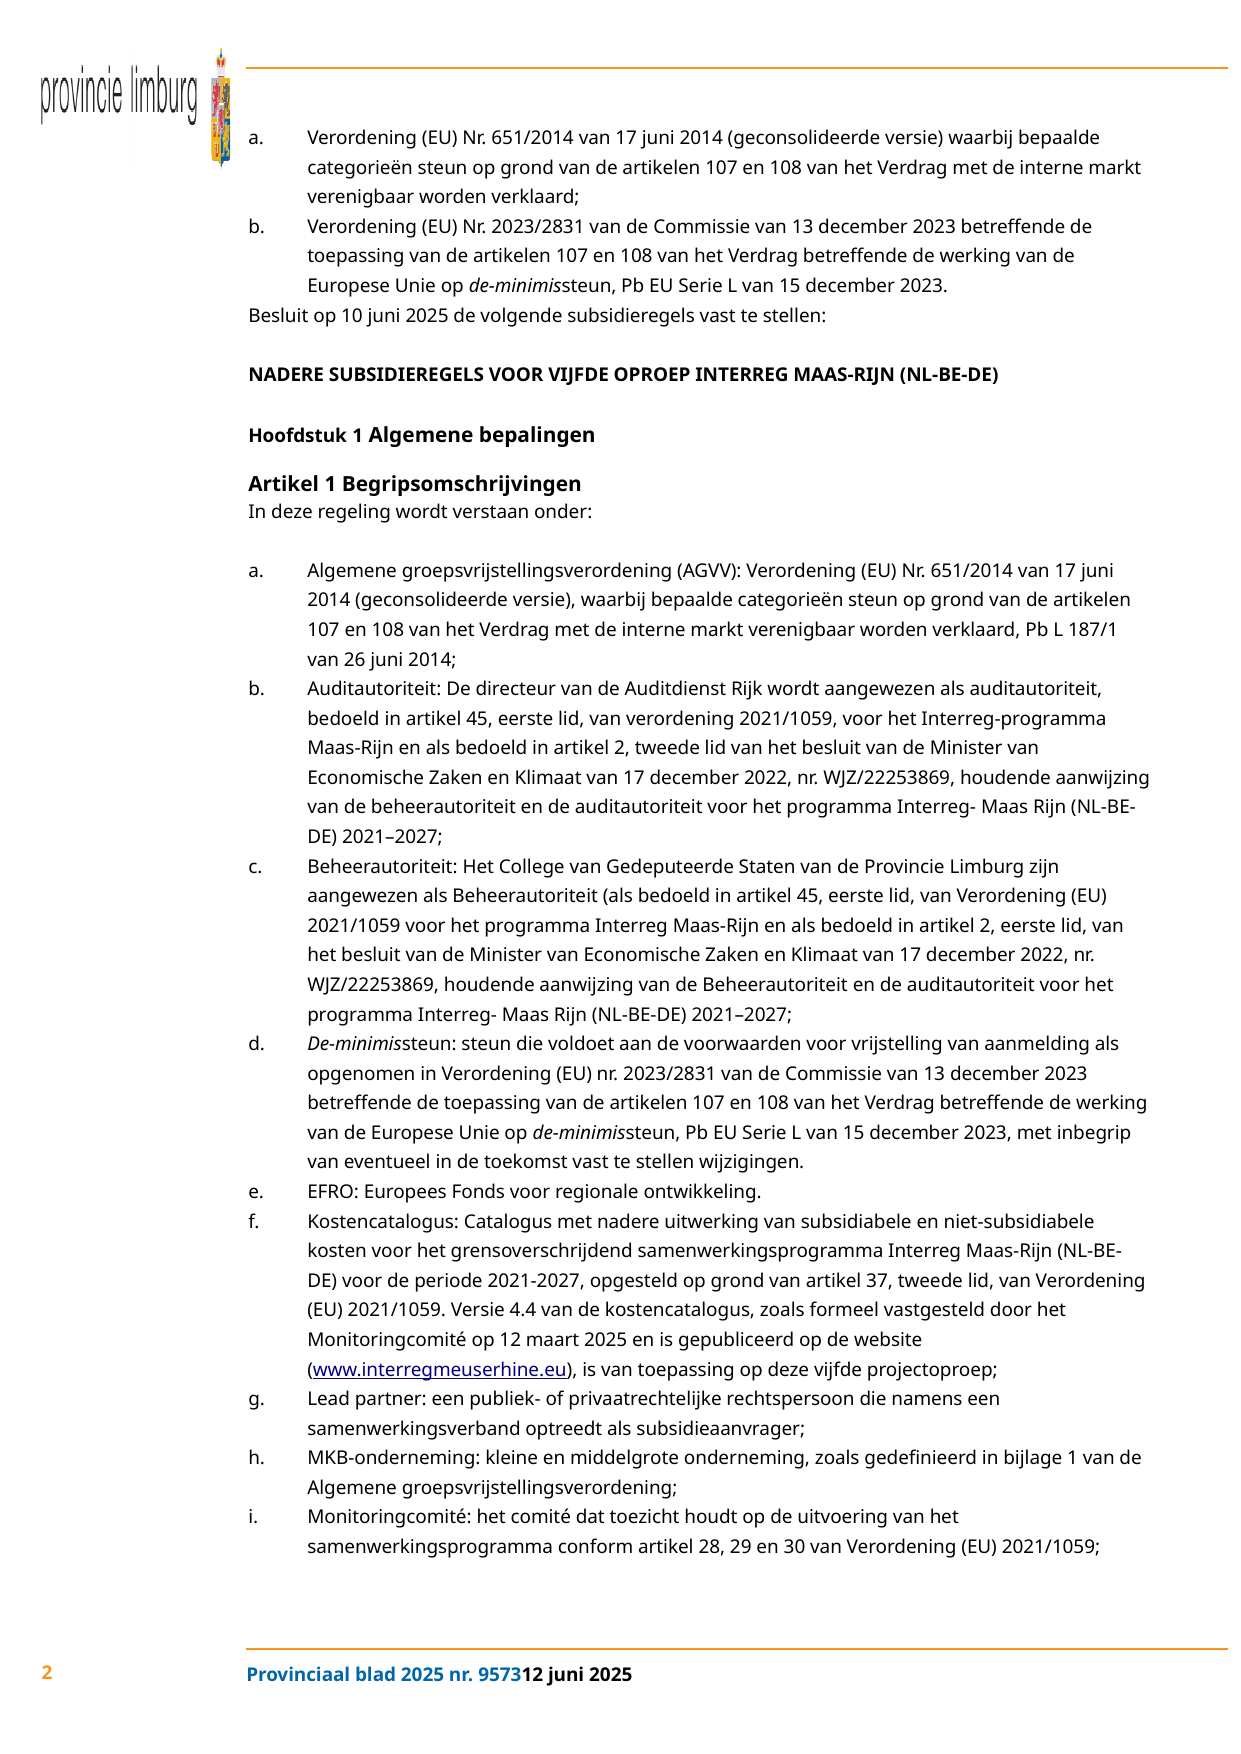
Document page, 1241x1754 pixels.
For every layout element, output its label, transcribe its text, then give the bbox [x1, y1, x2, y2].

text Artikel 1 Begripsomschrijvingen [248, 469, 1152, 498]
list Verordening (EU) Nr. 2023/2831 van de Commissie van 13 december 2023 betreffende de toepassing van de artikelen 107 en 108 van het Verdrag betreffende de werking van de Europese Unie op de-minimissteun, Pb EU Serie L van 15 december 2023. [248, 213, 1152, 298]
text Besluit op 10 juni 2025 de volgende subsidieregels vast te stellen: [248, 302, 1152, 328]
list EFRO: Europees Fonds voor regionale ontwikkeling. [248, 1178, 1152, 1204]
list Kostencatalogus: Catalogus met nadere uitwerking van subsidiabele en niet-subsidiabele kosten voor het grensoverschrijdend samenwerkingsprogramma Interreg Maas-Rijn (NL-BE-DE) voor de periode 2021-2027, opgesteld op grond van artikel 37, tweede lid, van Verordening (EU) 2021/1059. Versie 4.4 van de kostencatalogus, zoals formeel vastgesteld door het Monitoringcomité op 12 maart 2025 en is gepubliceerd op de website (www.interregmeuserhine.eu), is van toepassing op deze vijfde projectoproep; [248, 1208, 1152, 1382]
text In deze regeling wordt verstaan onder: [248, 498, 1152, 524]
list MKB-onderneming: kleine en middelgrote onderneming, zoals gedefinieerd in bijlage 1 van de Algemene groepsvrijstellingsverordening; [248, 1444, 1152, 1500]
picture [41, 47, 231, 172]
list Monitoringcomité: het comité dat toezicht houdt op de uitvoering van het samenwerkingsprogramma conform artikel 28, 29 en 30 van Verordening (EU) 2021/1059; [248, 1504, 1152, 1559]
list Lead partner: een publiek- of privaatrechtelijke rechtspersoon die namens een samenwerkingsverband optreedt als subsidieaanvrager; [248, 1385, 1152, 1441]
text NADERE SUBSIDIEREGELS VOOR VIJFDE OPROEP INTERREG MAAS-RIJN (NL-BE-DE) [248, 361, 1152, 387]
list Auditautoriteit: De directeur van de Auditdienst Rijk wordt aangewezen als auditautoriteit, bedoeld in artikel 45, eerste lid, van verordening 2021/1059, voor het Interreg-programma Maas-Rijn en als bedoeld in artikel 2, tweede lid van het besluit van de Minister van Economische Zaken en Klimaat van 17 december 2022, nr. WJZ/22253869, houdende aanwijzing van de beheerautoriteit en de auditautoriteit voor het programma Interreg- Maas Rijn (NL-BE-DE) 2021–2027; [248, 675, 1152, 849]
list Beheerautoriteit: Het College van Gedeputeerde Staten van de Provincie Limburg zijn aangewezen als Beheerautoriteit (als bedoeld in artikel 45, eerste lid, van Verordening (EU) 2021/1059 voor het programma Interreg Maas-Rijn en als bedoeld in artikel 2, eerste lid, van het besluit van de Minister van Economische Zaken en Klimaat van 17 december 2022, nr. WJZ/22253869, houdende aanwijzing van de Beheerautoriteit en de auditautoriteit voor het programma Interreg- Maas Rijn (NL-BE-DE) 2021–2027; [248, 853, 1152, 1027]
list Verordening (EU) Nr. 651/2014 van 17 juni 2014 (geconsolideerde versie) waarbij bepaalde categorieën steun op grond van de artikelen 107 en 108 van het Verdrag met de interne markt verenigbaar worden verklaard; [248, 124, 1152, 209]
list Algemene groepsvrijstellingsverordening (AGVV): Verordening (EU) Nr. 651/2014 van 17 juni 2014 (geconsolideerde versie), waarbij bepaalde categorieën steun op grond van de artikelen 107 en 108 van het Verdrag met de interne markt verenigbaar worden verklaard, Pb L 187/1 van 26 juni 2014; [248, 557, 1152, 672]
text Hoofdstuk 1 Algemene bepalingen [248, 420, 1152, 449]
list De-minimissteun: steun die voldoet aan de voorwaarden voor vrijstelling van aanmelding als opgenomen in Verordening (EU) nr. 2023/2831 van de Commissie van 13 december 2023 betreffende de toepassing van de artikelen 107 en 108 van het Verdrag betreffende de werking van de Europese Unie op de-minimissteun, Pb EU Serie L van 15 december 2023, met inbegrip van eventueel in de toekomst vast te stellen wijzigingen. [248, 1030, 1152, 1174]
